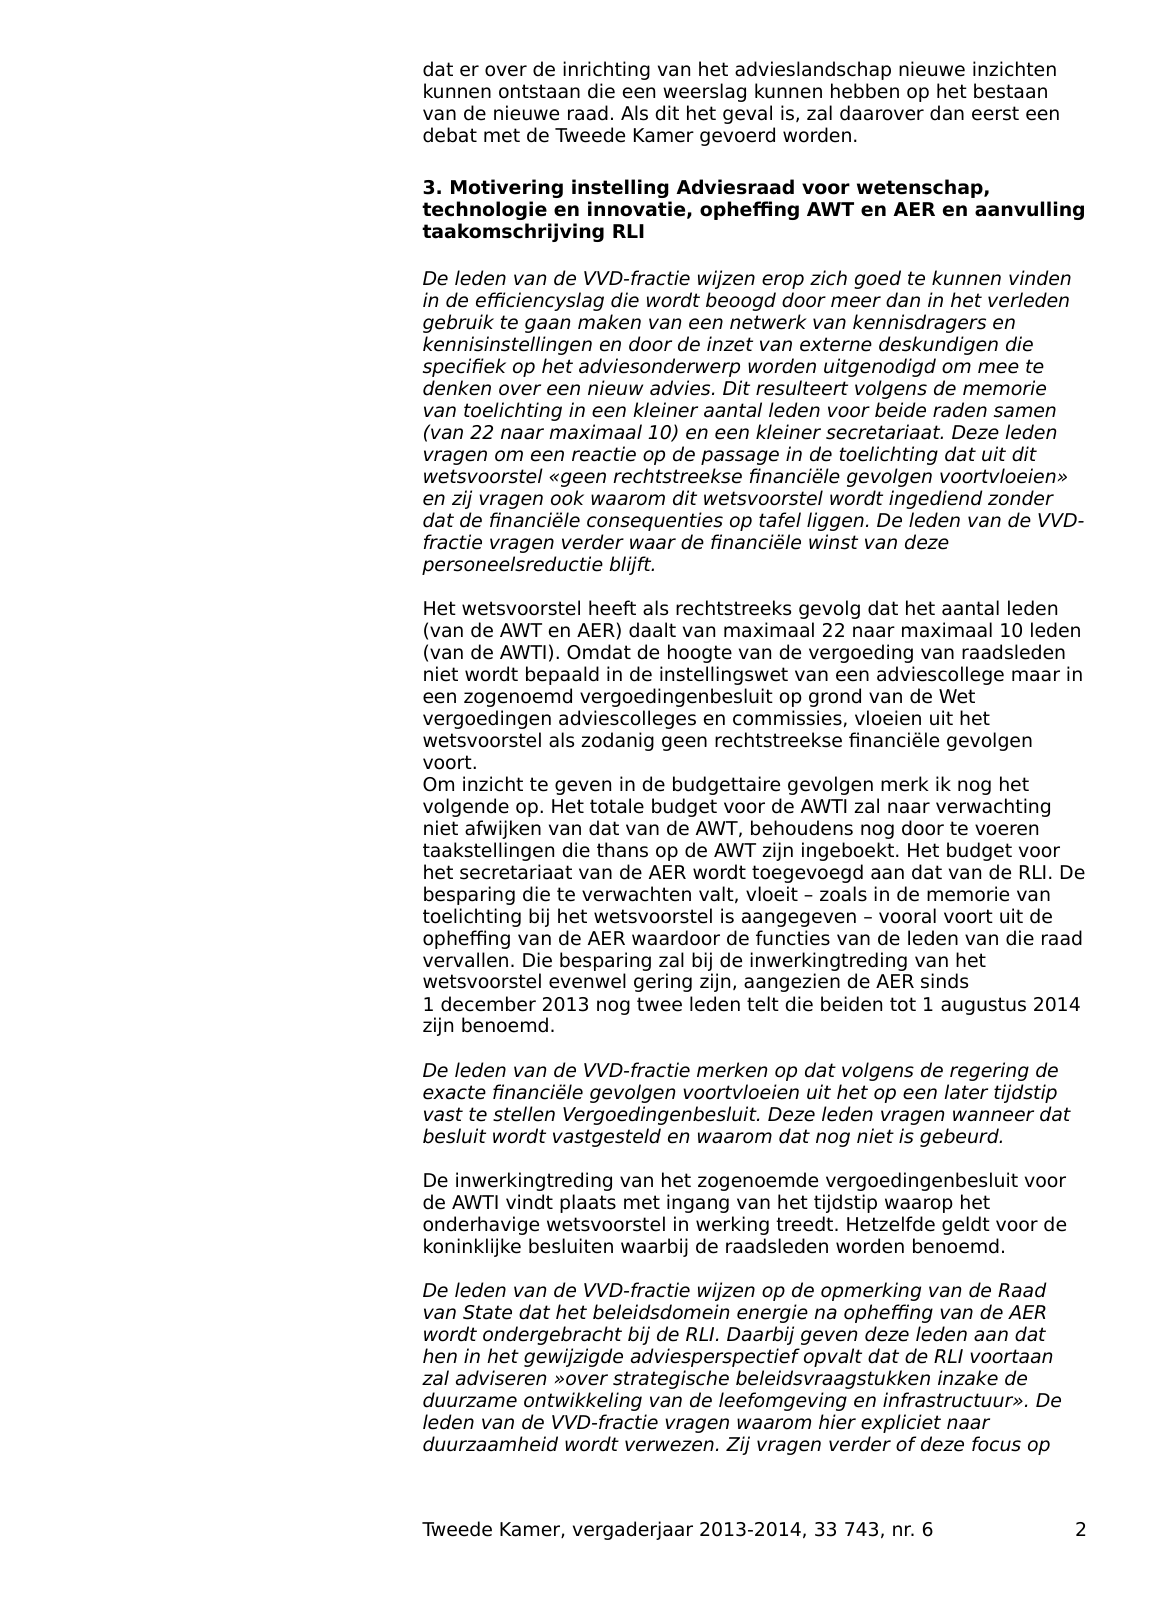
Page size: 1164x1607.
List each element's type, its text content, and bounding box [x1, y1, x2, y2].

text De leden van de VVD-fractie merken op dat volgens de regering de exacte financiële gevolgen voortvloeien uit het op een later tijdstip vast te stellen Vergoedingenbesluit. Deze leden vragen wanneer dat besluit wordt vastgesteld en waarom dat nog niet is gebeurd. [422, 1059, 1087, 1147]
subtitle 3. Motivering instelling Adviesraad voor wetenschap, technologie en innovatie, opheffing AWT en AER en aanvulling taakomschrijving RLI [422, 177, 1087, 243]
text Het wetsvoorstel heeft als rechtstreeks gevolg dat het aantal leden (van de AWT en AER) daalt van maximaal 22 naar maximaal 10 leden (van de AWTI). Omdat de hoogte van de vergoeding van raadsleden niet wordt bepaald in de instellingswet van een adviescollege maar in een zogenoemd vergoedingenbesluit op grond van de Wet vergoedingen adviescolleges en commissies, vloeien uit het wetsvoorstel als zodanig geen rechtstreekse financiële gevolgen voort. [422, 598, 1087, 774]
text De inwerkingtreding van het zogenoemde vergoedingenbesluit voor de AWTI vindt plaats met ingang van het tijdstip waarop het onderhavige wetsvoorstel in werking treedt. Hetzelfde geldt voor de koninklijke besluiten waarbij de raadsleden worden benoemd. [422, 1170, 1087, 1258]
text De leden van de VVD-fractie wijzen op de opmerking van de Raad van State dat het beleidsdomein energie na opheffing van de AER wordt ondergebracht bij de RLI. Daarbij geven deze leden aan dat hen in het gewijzigde adviesperspectief opvalt dat de RLI voortaan zal adviseren »over strategische beleidsvraagstukken inzake de duurzame ontwikkeling van de leefomgeving en infrastructuur». De leden van de VVD-fractie vragen waarom hier expliciet naar duurzaamheid wordt verwezen. Zij vragen verder of deze focus op [422, 1280, 1087, 1456]
text Om inzicht te geven in de budgettaire gevolgen merk ik nog het volgende op. Het totale budget voor de AWTI zal naar verwachting niet afwijken van dat van de AWT, behoudens nog door te voeren taakstellingen die thans op de AWT zijn ingeboekt. Het budget voor het secretariaat van de AER wordt toegevoegd aan dat van de RLI. De besparing die te verwachten valt, vloeit – zoals in de memorie van toelichting bij het wetsvoorstel is aangegeven – vooral voort uit de opheffing van de AER waardoor de functies van de leden van die raad vervallen. Die besparing zal bij de inwerkingtreding van het wetsvoorstel evenwel gering zijn, aangezien de AER sinds 1 december 2013 nog twee leden telt die beiden tot 1 augustus 2014 zijn benoemd. [422, 774, 1087, 1037]
text De leden van de VVD-fractie wijzen erop zich goed te kunnen vinden in de efficiencyslag die wordt beoogd door meer dan in het verleden gebruik te gaan maken van een netwerk van kennisdragers en kennisinstellingen en door de inzet van externe deskundigen die specifiek op het adviesonderwerp worden uitgenodigd om mee te denken over een nieuw advies. Dit resulteert volgens de memorie van toelichting in een kleiner aantal leden voor beide raden samen (van 22 naar maximaal 10) en een kleiner secretariaat. Deze leden vragen om een reactie op de passage in de toelichting dat uit dit wetsvoorstel «geen rechtstreekse financiële gevolgen voortvloeien» en zij vragen ook waarom dit wetsvoorstel wordt ingediend zonder dat de financiële consequenties op tafel liggen. De leden van de VVD-fractie vragen verder waar de financiële winst van deze personeelsreductie blijft. [422, 268, 1087, 576]
text dat er over de inrichting van het advieslandschap nieuwe inzichten kunnen ontstaan die een weerslag kunnen hebben op het bestaan van de nieuwe raad. Als dit het geval is, zal daarover dan eerst een debat met de Tweede Kamer gevoerd worden. [422, 59, 1087, 147]
